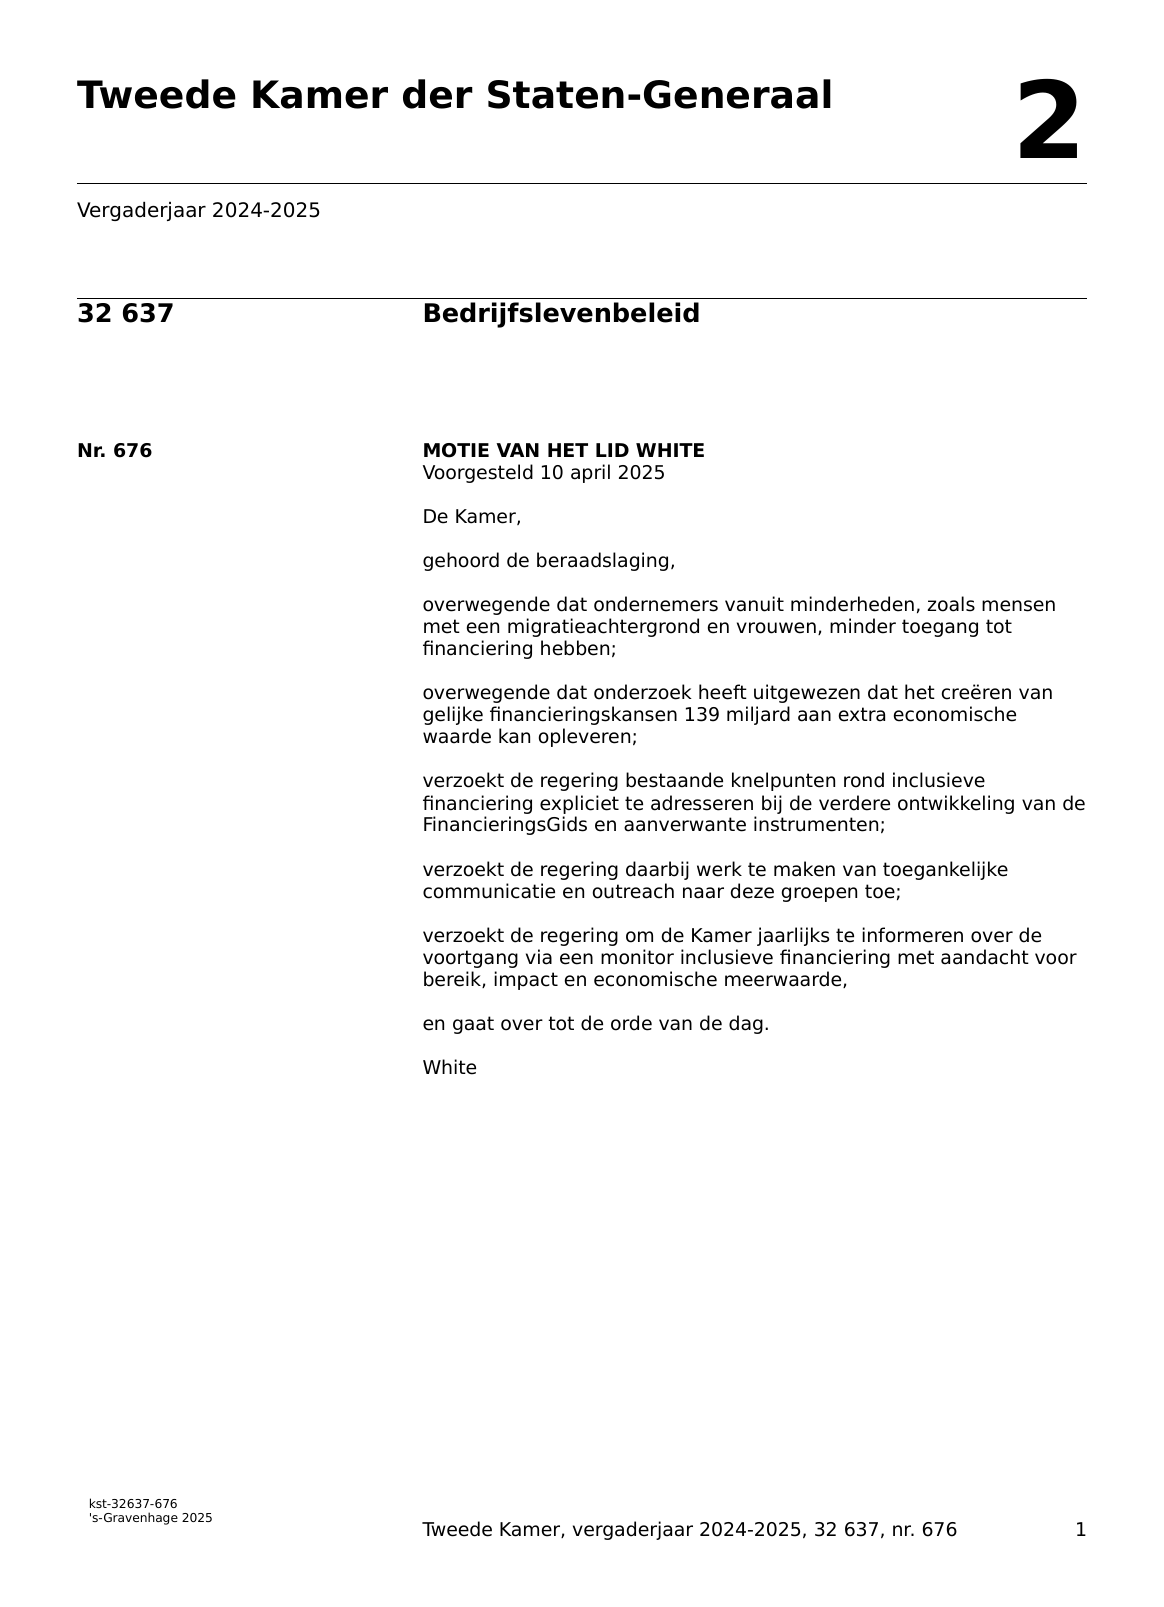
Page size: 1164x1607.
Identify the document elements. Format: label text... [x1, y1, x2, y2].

text 's-Gravenhage 2025 [88, 1511, 323, 1525]
text overwegende dat onderzoek heeft uitgewezen dat het creëren van gelijke financieringskansen 139 miljard aan extra economische waarde kan opleveren; [422, 682, 1087, 748]
text overwegende dat ondernemers vanuit minderheden, zoals mensen met een migratieachtergrond en vrouwen, minder toegang tot financiering hebben; [422, 594, 1087, 660]
text verzoekt de regering om de Kamer jaarlijks te informeren over de voortgang via een monitor inclusieve financiering met aandacht voor bereik, impact en economische meerwaarde, [422, 925, 1087, 991]
text White [422, 1057, 1087, 1079]
text verzoekt de regering daarbij werk te maken van toegankelijke communicatie en outreach naar deze groepen toe; [422, 858, 1087, 902]
text De Kamer, [422, 506, 1087, 528]
text kst-32637-676 [88, 1497, 323, 1511]
table_header 2 [886, 59, 1087, 183]
text verzoekt de regering bestaande knelpunten rond inclusieve financiering expliciet te adresseren bij de verdere ontwikkeling van de FinancieringsGids en aanverwante instrumenten; [422, 770, 1087, 836]
text gehoord de beraadslaging, [422, 550, 1087, 572]
table_header Tweede Kamer der Staten-Generaal [77, 59, 886, 183]
subtitle Nr. 676 MOTIE VAN HET LID WHITE [77, 440, 1087, 462]
table_cell Vergaderjaar 2024-2025 [77, 184, 1087, 298]
text Voorgesteld 10 april 2025 [422, 462, 1087, 484]
text en gaat over tot de orde van de dag. [422, 1013, 1087, 1035]
subtitle 32 637 Bedrijfslevenbeleid [77, 299, 1087, 329]
